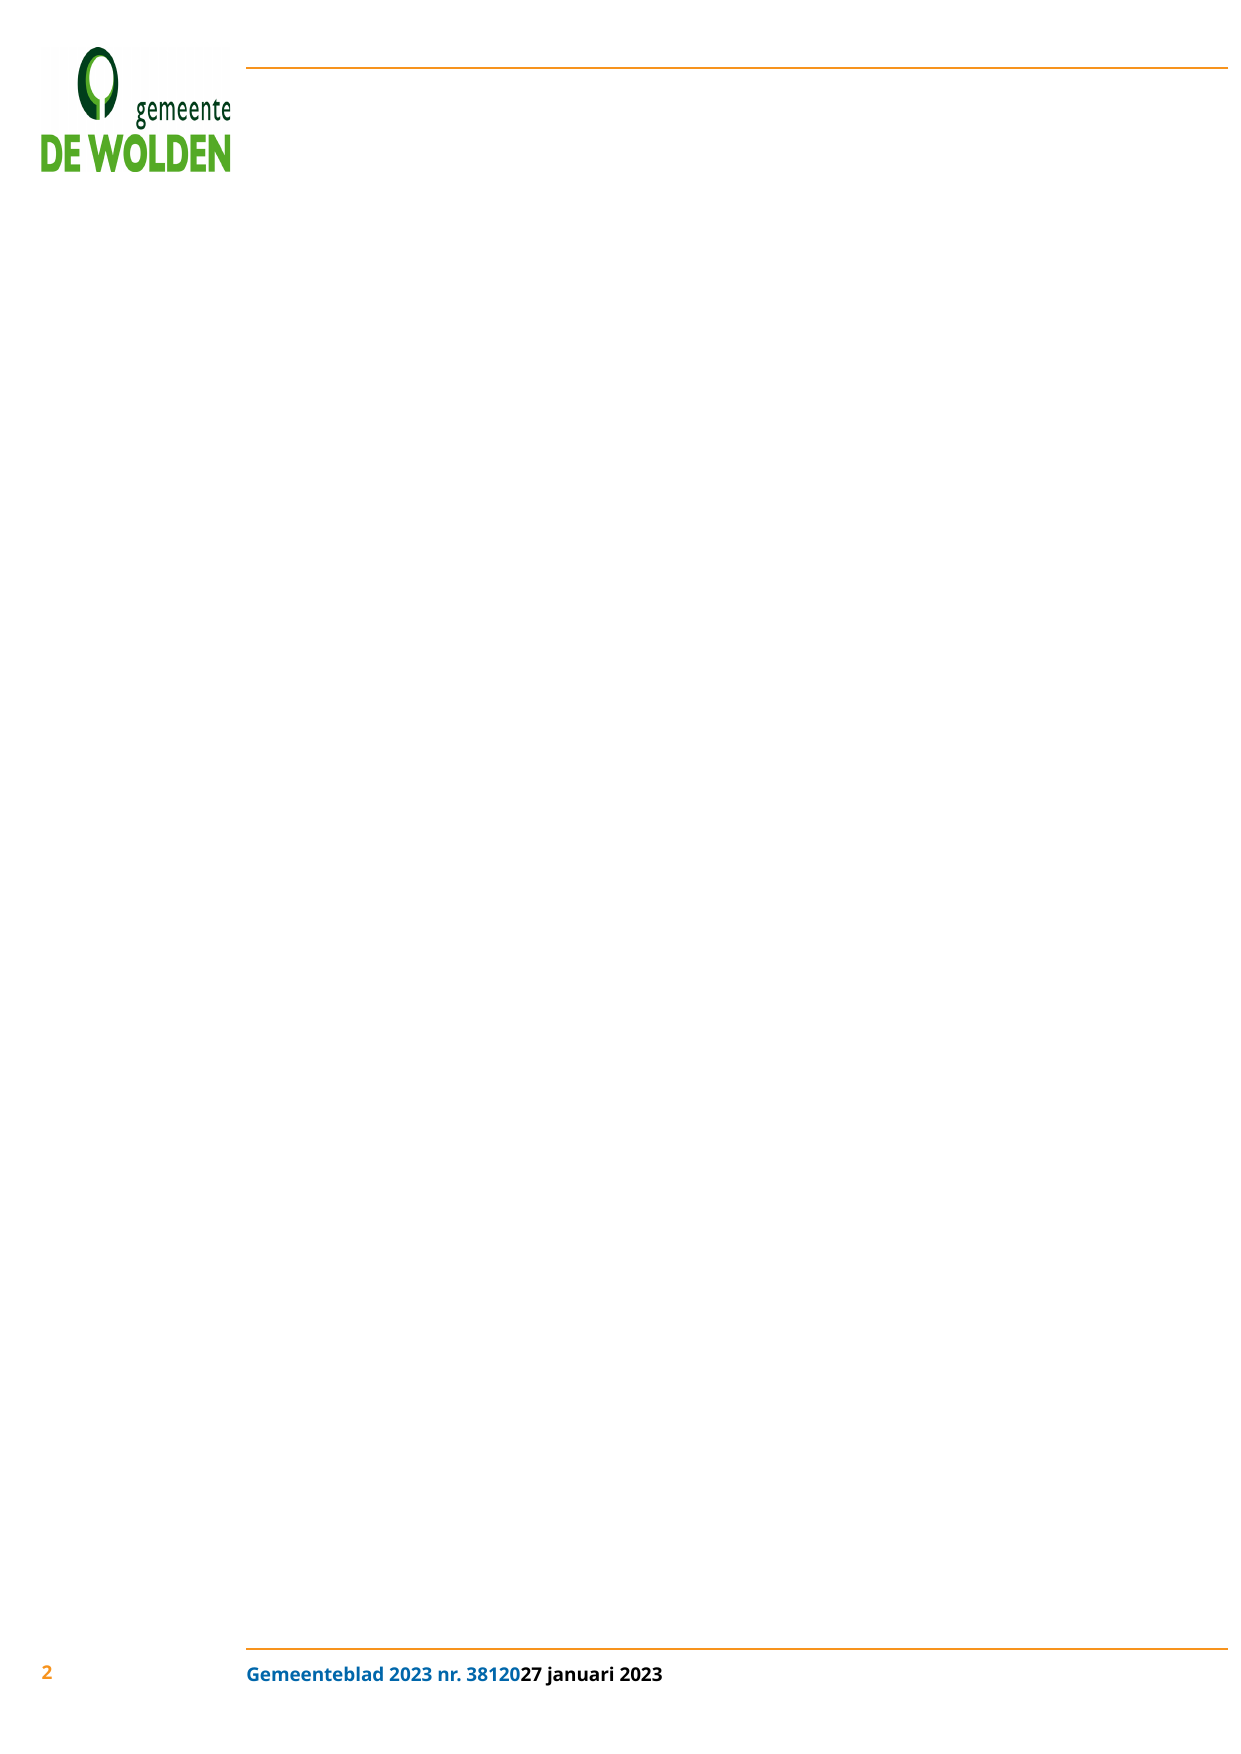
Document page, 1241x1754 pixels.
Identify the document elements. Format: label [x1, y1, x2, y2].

picture [41, 47, 231, 172]
